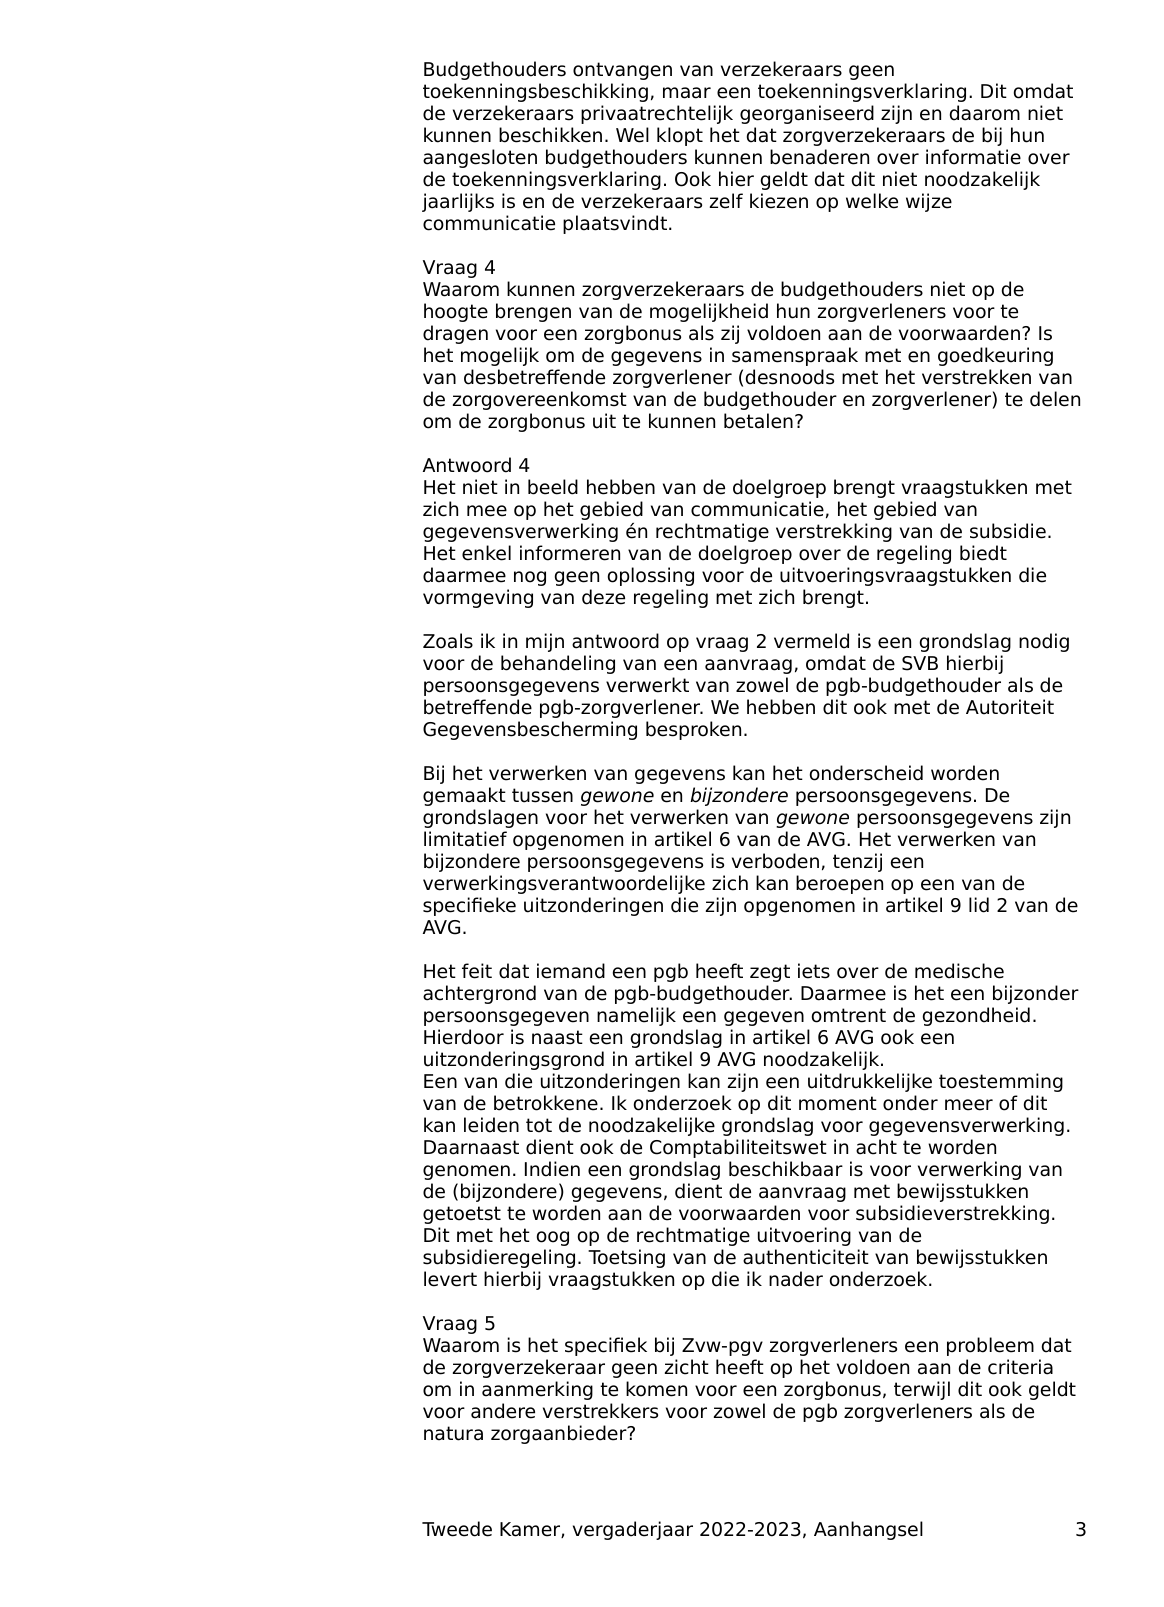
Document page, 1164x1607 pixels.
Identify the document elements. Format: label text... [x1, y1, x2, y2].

text Een van die uitzonderingen kan zijn een uitdrukkelijke toestemming van de betrokkene. Ik onderzoek op dit moment onder meer of dit kan leiden tot de noodzakelijke grondslag voor gegevensverwerking. [422, 1071, 1087, 1137]
text Budgethouders ontvangen van verzekeraars geen toekenningsbeschikking, maar een toekenningsverklaring. Dit omdat de verzekeraars privaatrechtelijk georganiseerd zijn en daarom niet kunnen beschikken. Wel klopt het dat zorgverzekeraars de bij hun aangesloten budgethouders kunnen benaderen over informatie over de toekenningsverklaring. Ook hier geldt dat dit niet noodzakelijk jaarlijks is en de verzekeraars zelf kiezen op welke wijze communicatie plaatsvindt. [422, 59, 1087, 235]
text Het feit dat iemand een pgb heeft zegt iets over de medische achtergrond van de pgb-budgethouder. Daarmee is het een bijzonder persoonsgegeven namelijk een gegeven omtrent de gezondheid. Hierdoor is naast een grondslag in artikel 6 AVG ook een uitzonderingsgrond in artikel 9 AVG noodzakelijk. [422, 961, 1087, 1071]
text Daarnaast dient ook de Comptabiliteitswet in acht te worden genomen. Indien een grondslag beschikbaar is voor verwerking van de (bijzondere) gegevens, dient de aanvraag met bewijsstukken getoetst te worden aan de voorwaarden voor subsidieverstrekking. Dit met het oog op de rechtmatige uitvoering van de subsidieregeling. Toetsing van de authenticiteit van bewijsstukken levert hierbij vraagstukken op die ik nader onderzoek. [422, 1137, 1087, 1291]
text Het niet in beeld hebben van de doelgroep brengt vraagstukken met zich mee op het gebied van communicatie, het gebied van gegevensverwerking én rechtmatige verstrekking van de subsidie. Het enkel informeren van de doelgroep over de regeling biedt daarmee nog geen oplossing voor de uitvoeringsvraagstukken die vormgeving van deze regeling met zich brengt. [422, 477, 1087, 609]
text Bij het verwerken van gegevens kan het onderscheid worden gemaakt tussen gewone en bijzondere persoonsgegevens. De grondslagen voor het verwerken van gewone persoonsgegevens zijn limitatief opgenomen in artikel 6 van de AVG. Het verwerken van bijzondere persoonsgegevens is verboden, tenzij een verwerkingsverantwoordelijke zich kan beroepen op een van de specifieke uitzonderingen die zijn opgenomen in artikel 9 lid 2 van de AVG. [422, 763, 1087, 939]
text Waarom kunnen zorgverzekeraars de budgethouders niet op de hoogte brengen van de mogelijkheid hun zorgverleners voor te dragen voor een zorgbonus als zij voldoen aan de voorwaarden? Is het mogelijk om de gegevens in samenspraak met en goedkeuring van desbetreffende zorgverlener (desnoods met het verstrekken van de zorgovereenkomst van de budgethouder en zorgverlener) te delen om de zorgbonus uit te kunnen betalen? [422, 279, 1087, 433]
text Vraag 4 [422, 257, 1087, 279]
text Vraag 5 [422, 1313, 1087, 1335]
text Antwoord 4 [422, 455, 1087, 477]
text Zoals ik in mijn antwoord op vraag 2 vermeld is een grondslag nodig voor de behandeling van een aanvraag, omdat de SVB hierbij persoonsgegevens verwerkt van zowel de pgb-budgethouder als de betreffende pgb-zorgverlener. We hebben dit ook met de Autoriteit Gegevensbescherming besproken. [422, 631, 1087, 741]
text Waarom is het specifiek bij Zvw-pgv zorgverleners een probleem dat de zorgverzekeraar geen zicht heeft op het voldoen aan de criteria om in aanmerking te komen voor een zorgbonus, terwijl dit ook geldt voor andere verstrekkers voor zowel de pgb zorgverleners als de natura zorgaanbieder? [422, 1335, 1087, 1445]
